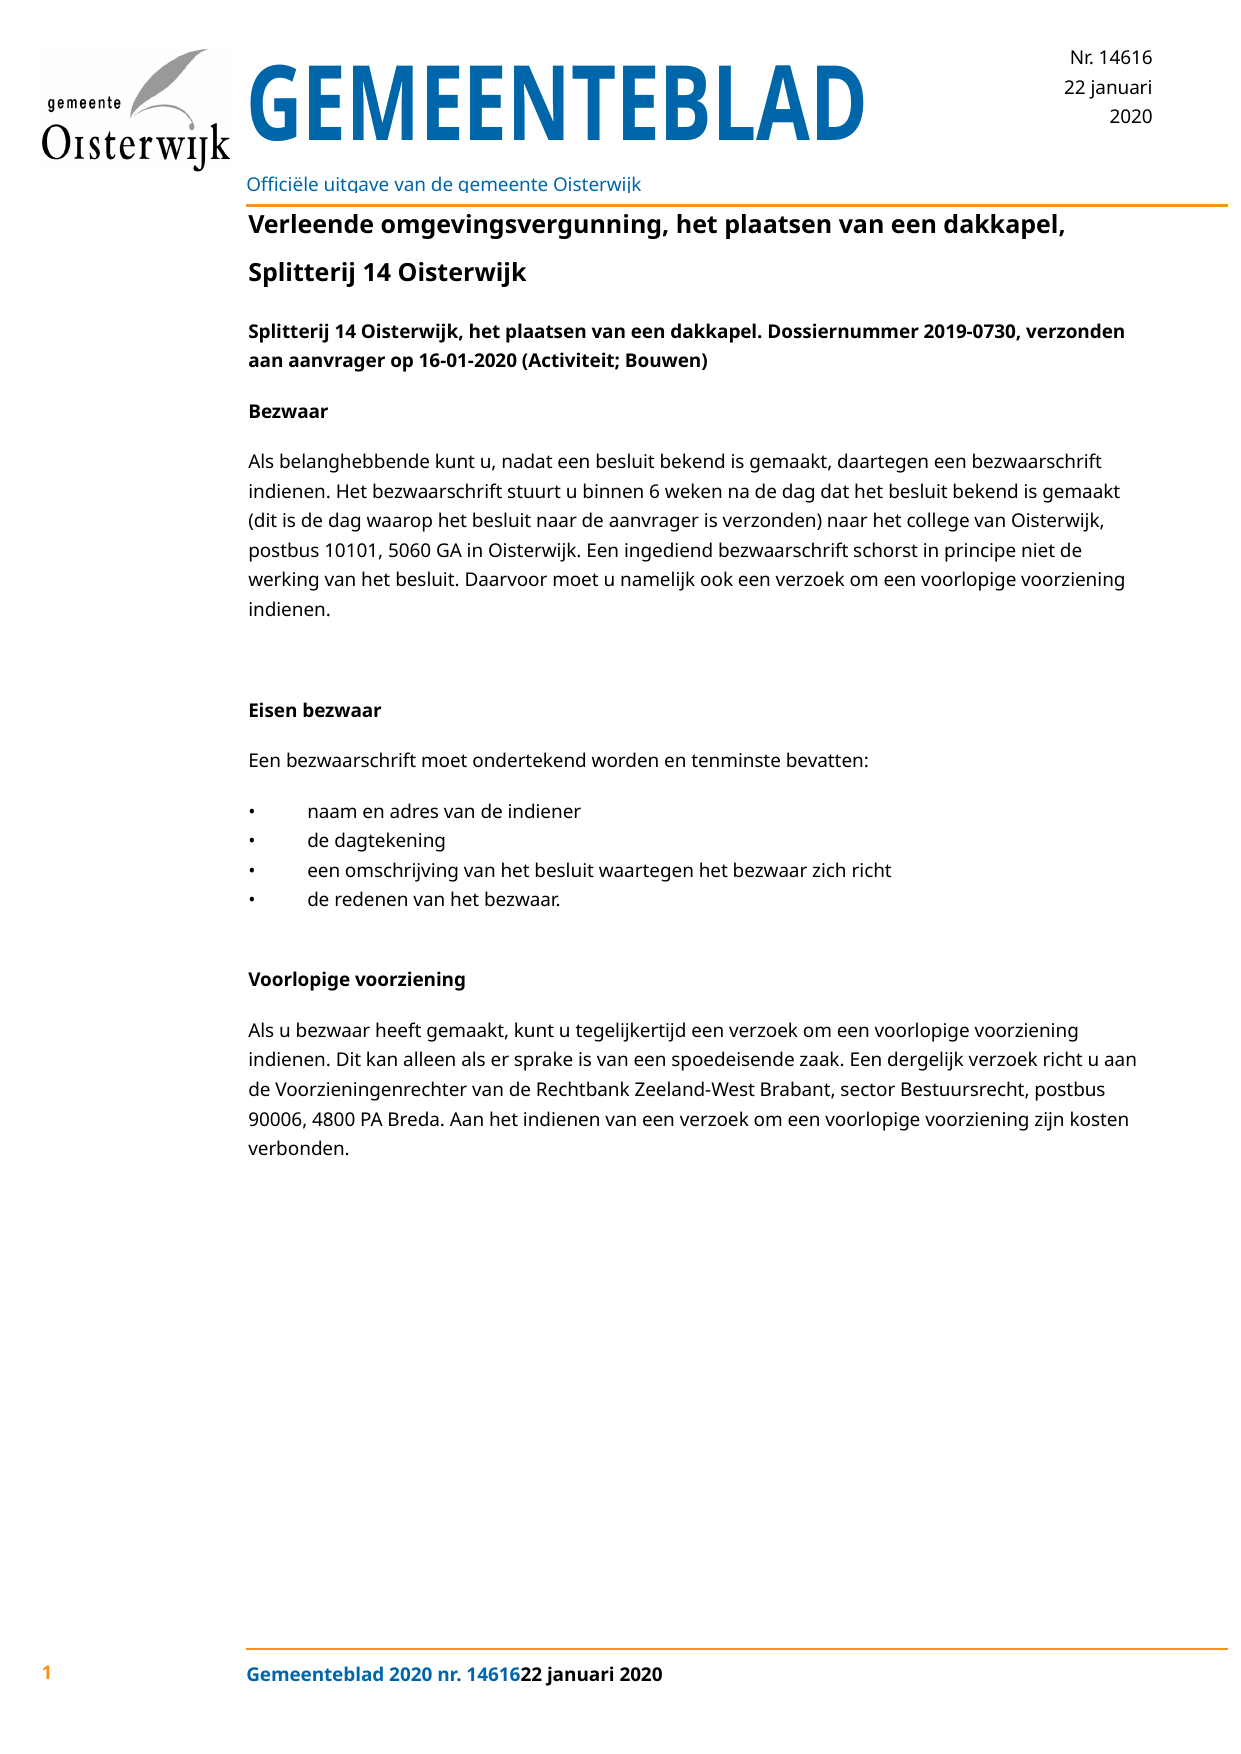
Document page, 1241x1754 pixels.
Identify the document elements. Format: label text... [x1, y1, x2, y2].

list de dagtekening [248, 827, 1152, 853]
list naam en adres van de indiener [248, 798, 1152, 824]
text Splitterij 14 Oisterwijk, het plaatsen van een dakkapel. Dossiernummer 2019-0730, verzonden aan aanvrager op 16-01-2020 (Activiteit; Bouwen) [248, 318, 1152, 373]
picture [41, 47, 231, 172]
text Een bezwaarschrift moet ondertekend worden en tenminste bevatten: [248, 747, 1152, 773]
list de redenen van het bezwaar. [248, 887, 1152, 912]
list een omschrijving van het besluit waartegen het bezwaar zich richt [248, 857, 1152, 883]
text Bezwaar [248, 398, 1152, 424]
text Eisen bezwaar [248, 697, 1152, 723]
text Voorlopige voorziening [248, 967, 1152, 992]
text Als belanghebbende kunt u, nadat een besluit bekend is gemaakt, daartegen een bezwaarschrift indienen. Het bezwaarschrift stuurt u binnen 6 weken na de dag dat het besluit bekend is gemaakt (dit is de dag waarop het besluit naar de aanvrager is verzonden) naar het college van Oisterwijk, postbus 10101, 5060 GA in Oisterwijk. Een ingediend bezwaarschrift schorst in principe niet de werking van het besluit. Daarvoor moet u namelijk ook een verzoek om een voorlopige voorziening indienen. [248, 448, 1152, 622]
text Verleende omgevingsvergunning, het plaatsen van een dakkapel, Splitterij 14 Oisterwijk [248, 207, 1152, 288]
text Als u bezwaar heeft gemaakt, kunt u tegelijkertijd een verzoek om een voorlopige voorziening indienen. Dit kan alleen als er sprake is van een spoedeisende zaak. Een dergelijk verzoek richt u aan de Voorzieningenrechter van de Rechtbank Zeeland-West Brabant, sector Bestuursrecht, postbus 90006, 4800 PA Breda. Aan het indienen van een verzoek om een voorlopige voorziening zijn kosten verbonden. [248, 1017, 1152, 1161]
